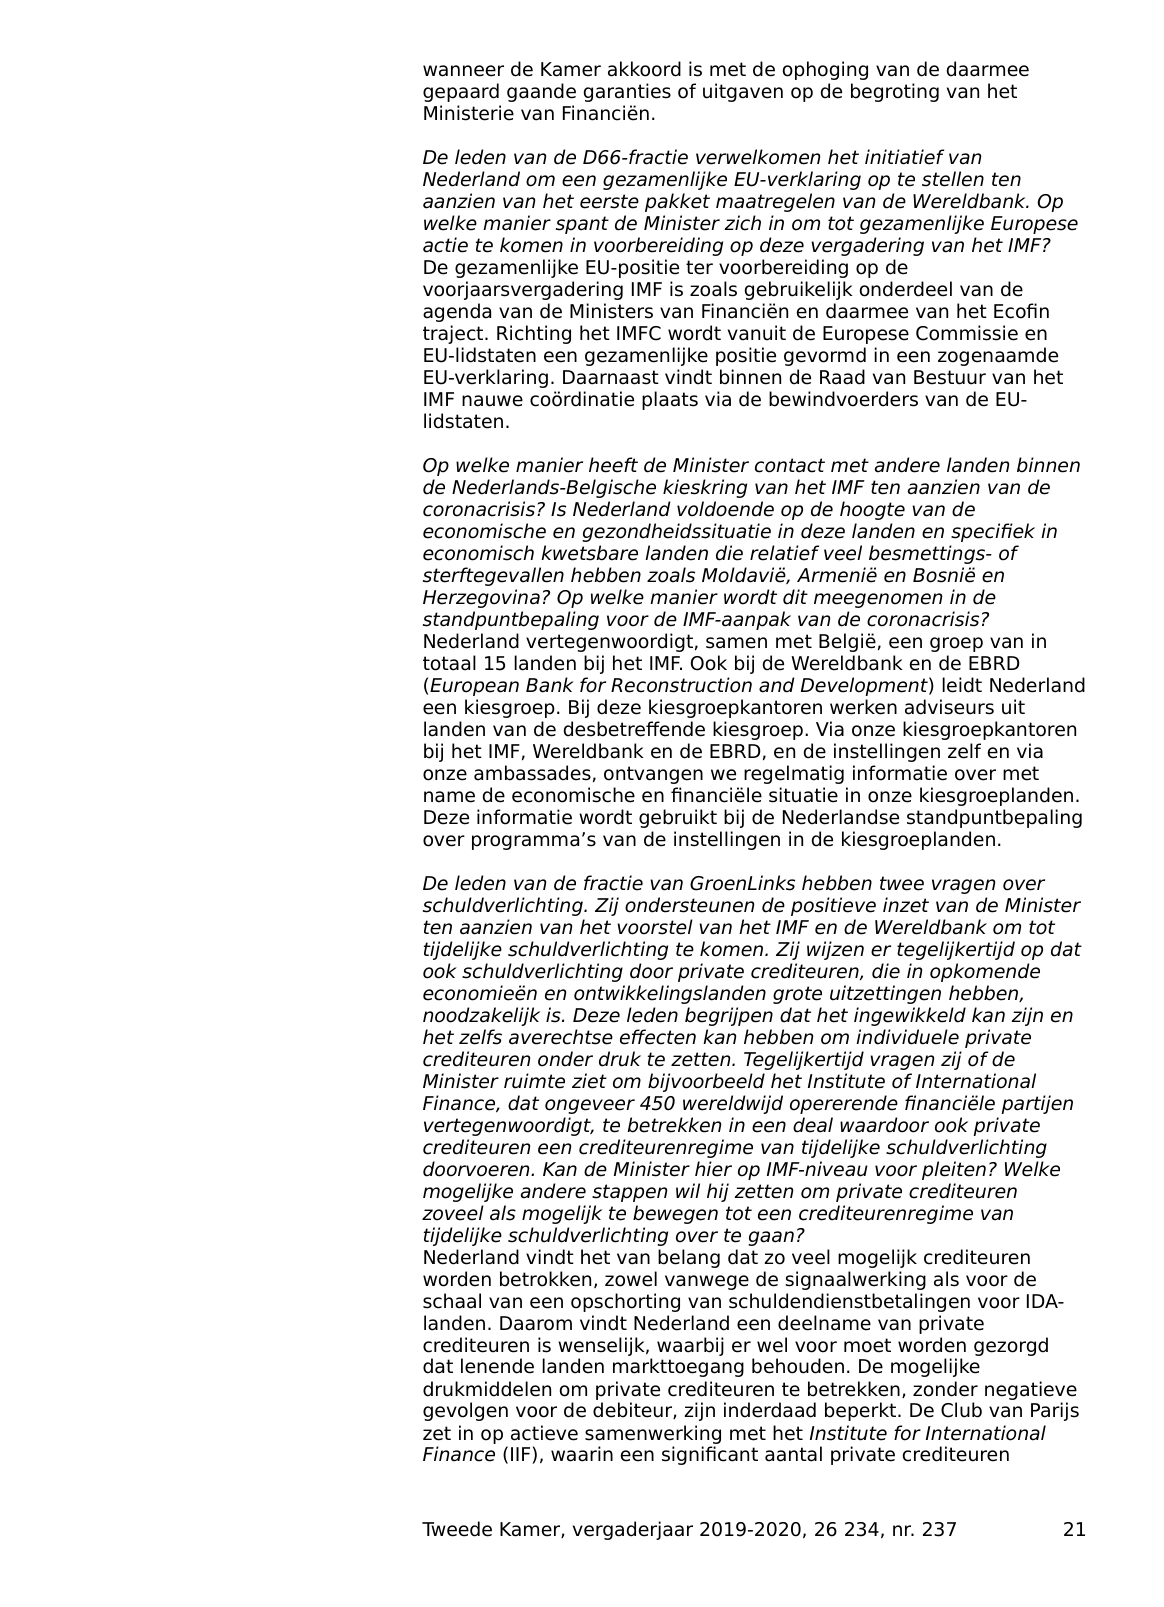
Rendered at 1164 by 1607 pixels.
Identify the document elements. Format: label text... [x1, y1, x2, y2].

text wanneer de Kamer akkoord is met de ophoging van de daarmee gepaard gaande garanties of uitgaven op de begroting van het Ministerie van Financiën. [422, 59, 1087, 125]
text Nederland vindt het van belang dat zo veel mogelijk crediteuren worden betrokken, zowel vanwege de signaalwerking als voor de schaal van een opschorting van schuldendienstbetalingen voor IDA-landen. Daarom vindt Nederland een deelname van private crediteuren is wenselijk, waarbij er wel voor moet worden gezorgd dat lenende landen markttoegang behouden. De mogelijke drukmiddelen om private crediteuren te betrekken, zonder negatieve gevolgen voor de debiteur, zijn inderdaad beperkt. De Club van Parijs zet in op actieve samenwerking met het Institute for International Finance (IIF), waarin een significant aantal private crediteuren [422, 1247, 1087, 1466]
text De leden van de fractie van GroenLinks hebben twee vragen over schuldverlichting. Zij ondersteunen de positieve inzet van de Minister ten aanzien van het voorstel van het IMF en de Wereldbank om tot tijdelijke schuldverlichting te komen. Zij wijzen er tegelijkertijd op dat ook schuldverlichting door private crediteuren, die in opkomende economieën en ontwikkelingslanden grote uitzettingen hebben, noodzakelijk is. Deze leden begrijpen dat het ingewikkeld kan zijn en het zelfs averechtse effecten kan hebben om individuele private crediteuren onder druk te zetten. Tegelijkertijd vragen zij of de Minister ruimte ziet om bijvoorbeeld het Institute of International Finance, dat ongeveer 450 wereldwijd opererende financiële partijen vertegenwoordigt, te betrekken in een deal waardoor ook private crediteuren een crediteurenregime van tijdelijke schuldverlichting doorvoeren. Kan de Minister hier op IMF-niveau voor pleiten? Welke mogelijke andere stappen wil hij zetten om private crediteuren zoveel als mogelijk te bewegen tot een crediteurenregime van tijdelijke schuldverlichting over te gaan? [422, 873, 1087, 1247]
text Op welke manier heeft de Minister contact met andere landen binnen de Nederlands-Belgische kieskring van het IMF ten aanzien van de coronacrisis? Is Nederland voldoende op de hoogte van de economische en gezondheidssituatie in deze landen en specifiek in economisch kwetsbare landen die relatief veel besmettings- of sterftegevallen hebben zoals Moldavië, Armenië en Bosnië en Herzegovina? Op welke manier wordt dit meegenomen in de standpuntbepaling voor de IMF-aanpak van de coronacrisis? [422, 455, 1087, 631]
text De gezamenlijke EU-positie ter voorbereiding op de voorjaarsvergadering IMF is zoals gebruikelijk onderdeel van de agenda van de Ministers van Financiën en daarmee van het Ecofin traject. Richting het IMFC wordt vanuit de Europese Commissie en EU-lidstaten een gezamenlijke positie gevormd in een zogenaamde EU-verklaring. Daarnaast vindt binnen de Raad van Bestuur van het IMF nauwe coördinatie plaats via de bewindvoerders van de EU-lidstaten. [422, 257, 1087, 433]
text Nederland vertegenwoordigt, samen met België, een groep van in totaal 15 landen bij het IMF. Ook bij de Wereldbank en de EBRD (European Bank for Reconstruction and Development) leidt Nederland een kiesgroep. Bij deze kiesgroepkantoren werken adviseurs uit landen van de desbetreffende kiesgroep. Via onze kiesgroepkantoren bij het IMF, Wereldbank en de EBRD, en de instellingen zelf en via onze ambassades, ontvangen we regelmatig informatie over met name de economische en financiële situatie in onze kiesgroeplanden. Deze informatie wordt gebruikt bij de Nederlandse standpuntbepaling over programma’s van de instellingen in de kiesgroeplanden. [422, 631, 1087, 851]
text De leden van de D66-fractie verwelkomen het initiatief van Nederland om een gezamenlijke EU-verklaring op te stellen ten aanzien van het eerste pakket maatregelen van de Wereldbank. Op welke manier spant de Minister zich in om tot gezamenlijke Europese actie te komen in voorbereiding op deze vergadering van het IMF? [422, 147, 1087, 257]
